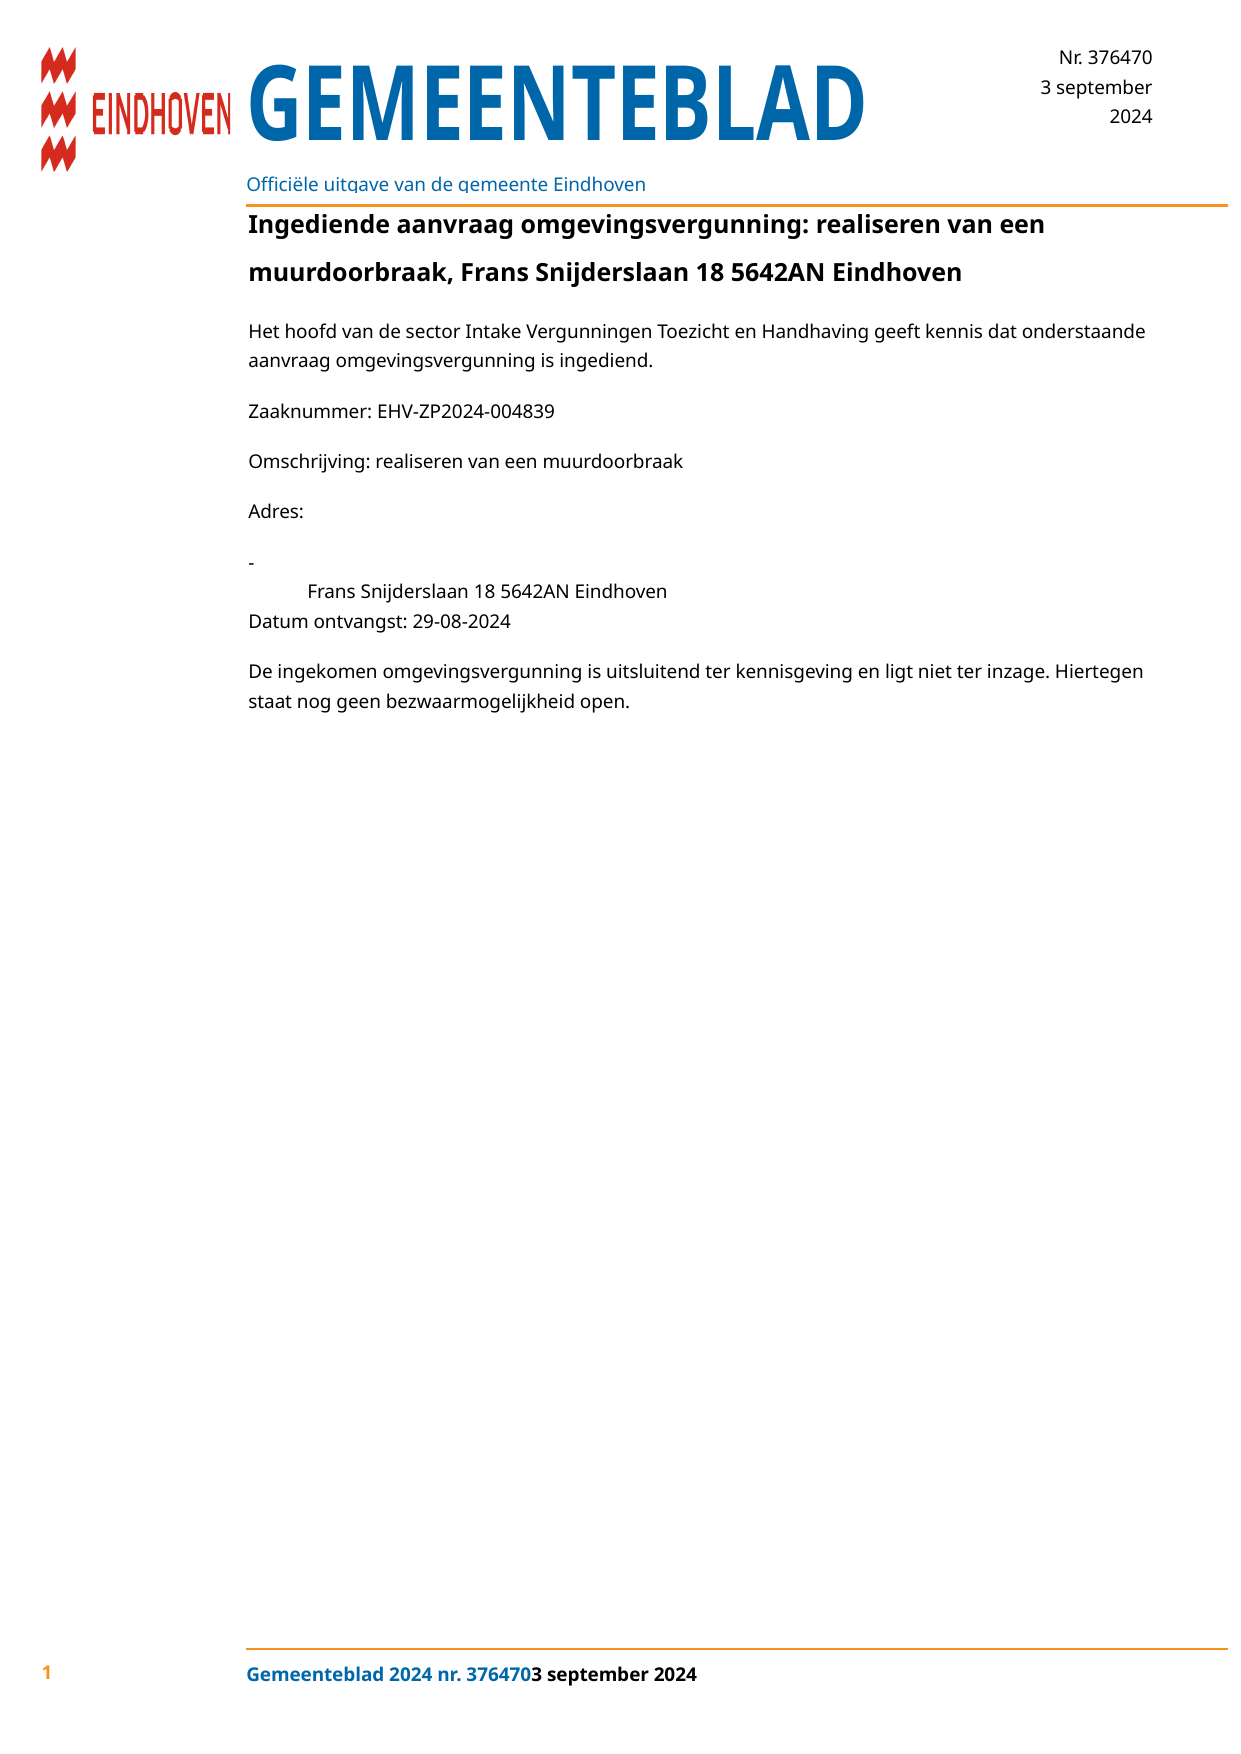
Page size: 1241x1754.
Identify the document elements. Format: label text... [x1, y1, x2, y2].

text Ingediende aanvraag omgevingsvergunning: realiseren van een muurdoorbraak, Frans Snijderslaan 18 5642AN Eindhoven [248, 207, 1152, 288]
text Adres: [248, 499, 1152, 524]
text Zaaknummer: EHV-ZP2024-004839 [248, 398, 1152, 424]
text Het hoofd van de sector Intake Vergunningen Toezicht en Handhaving geeft kennis dat onderstaande aanvraag omgevingsvergunning is ingediend. [248, 318, 1152, 373]
text Omschrijving: realiseren van een muurdoorbraak [248, 448, 1152, 474]
list Frans Snijderslaan 18 5642AN Eindhoven [248, 579, 1152, 604]
text De ingekomen omgevingsvergunning is uitsluitend ter kennisgeving en ligt niet ter inzage. Hiertegen staat nog geen bezwaarmogelijkheid open. [248, 659, 1152, 714]
picture [41, 47, 231, 172]
text Datum ontvangst: 29-08-2024 [248, 608, 1152, 634]
